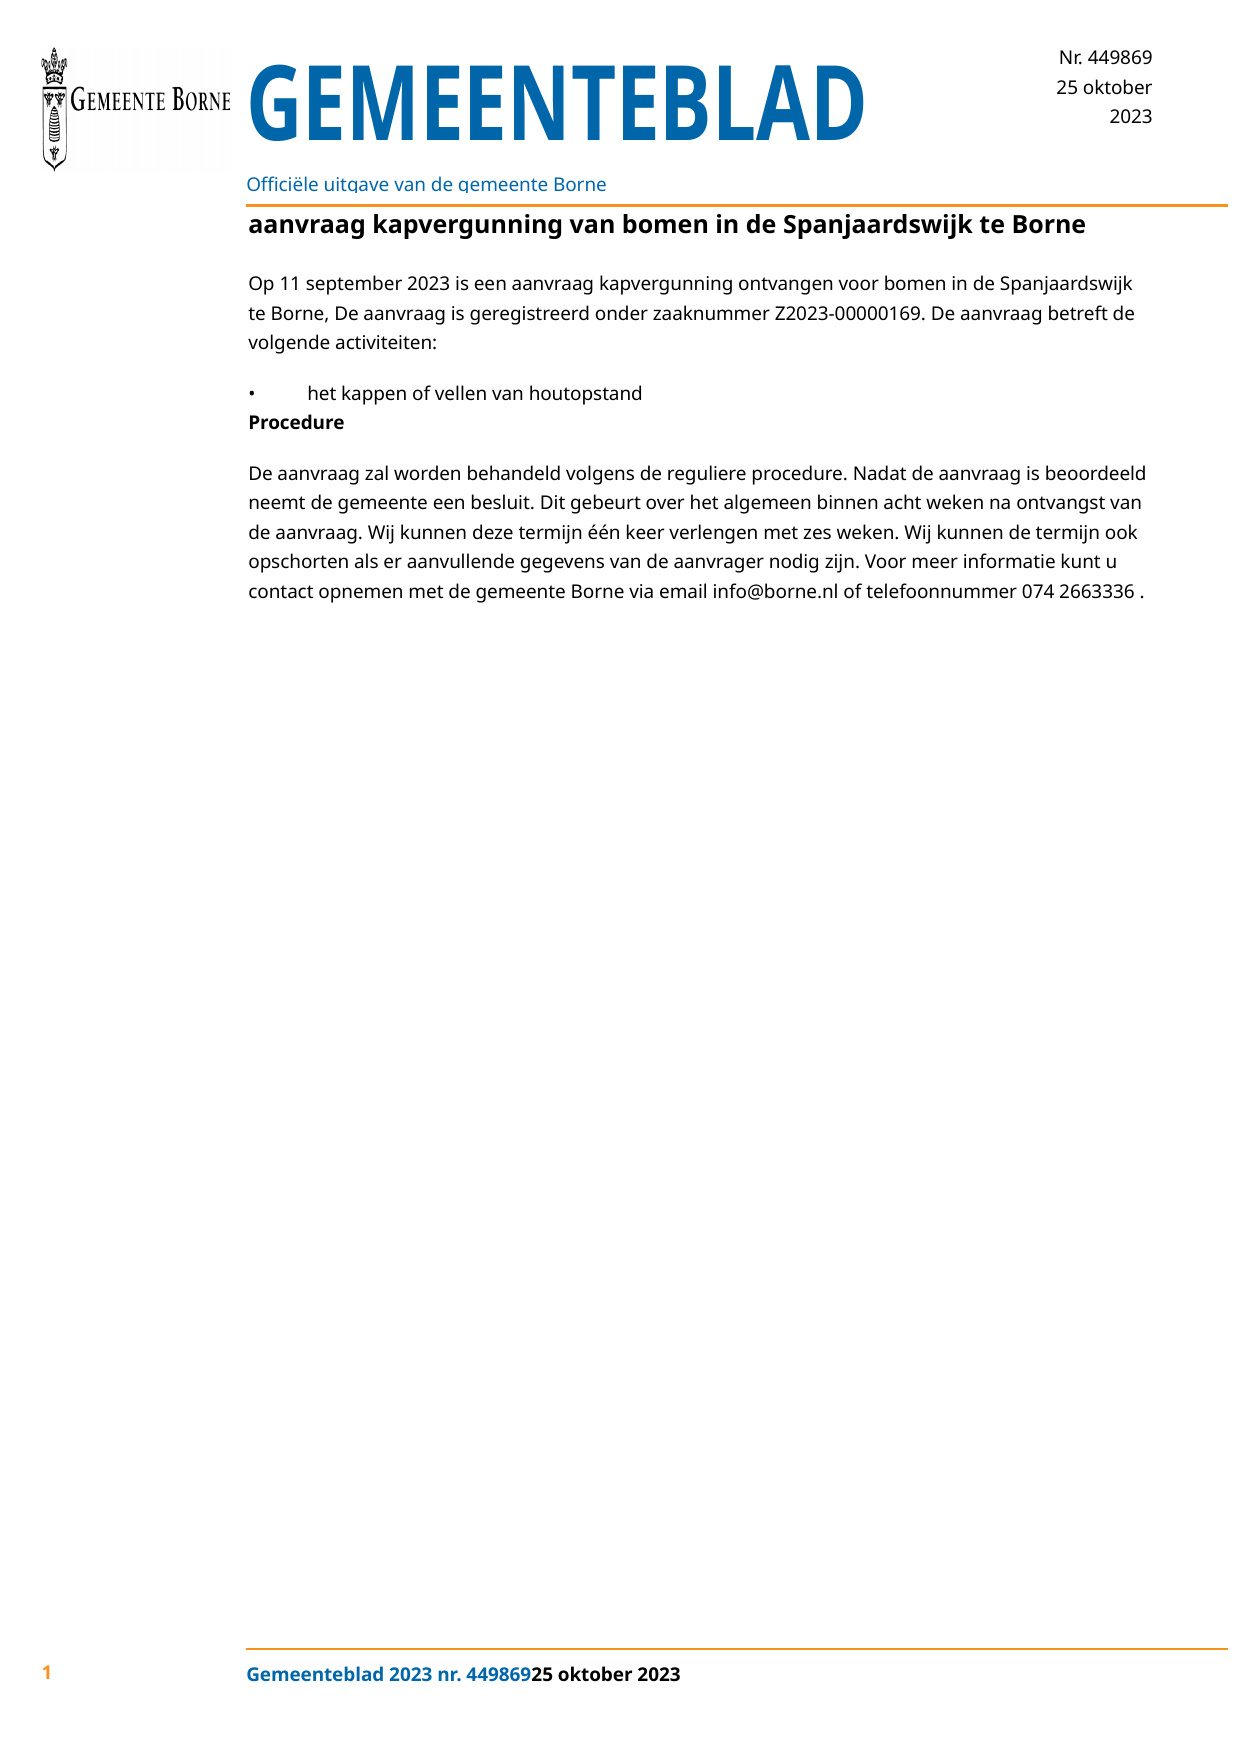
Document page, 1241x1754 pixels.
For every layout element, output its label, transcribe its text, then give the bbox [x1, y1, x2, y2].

text De aanvraag zal worden behandeld volgens de reguliere procedure. Nadat de aanvraag is beoordeeld neemt de gemeente een besluit. Dit gebeurt over het algemeen binnen acht weken na ontvangst van de aanvraag. Wij kunnen deze termijn één keer verlengen met zes weken. Wij kunnen de termijn ook opschorten als er aanvullende gegevens van de aanvrager nodig zijn. Voor meer informatie kunt u contact opnemen met de gemeente Borne via email info@borne.nl of telefoonnummer 074 2663336 . [248, 460, 1152, 604]
picture [41, 47, 231, 172]
list het kappen of vellen van houtopstand [248, 380, 1152, 406]
text Procedure [248, 409, 1152, 435]
text aanvraag kapvergunning van bomen in de Spanjaardswijk te Borne [248, 207, 1152, 241]
text Op 11 september 2023 is een aanvraag kapvergunning ontvangen voor bomen in de Spanjaardswijk te Borne, De aanvraag is geregistreerd onder zaaknummer Z2023-00000169. De aanvraag betreft de volgende activiteiten: [248, 270, 1152, 355]
